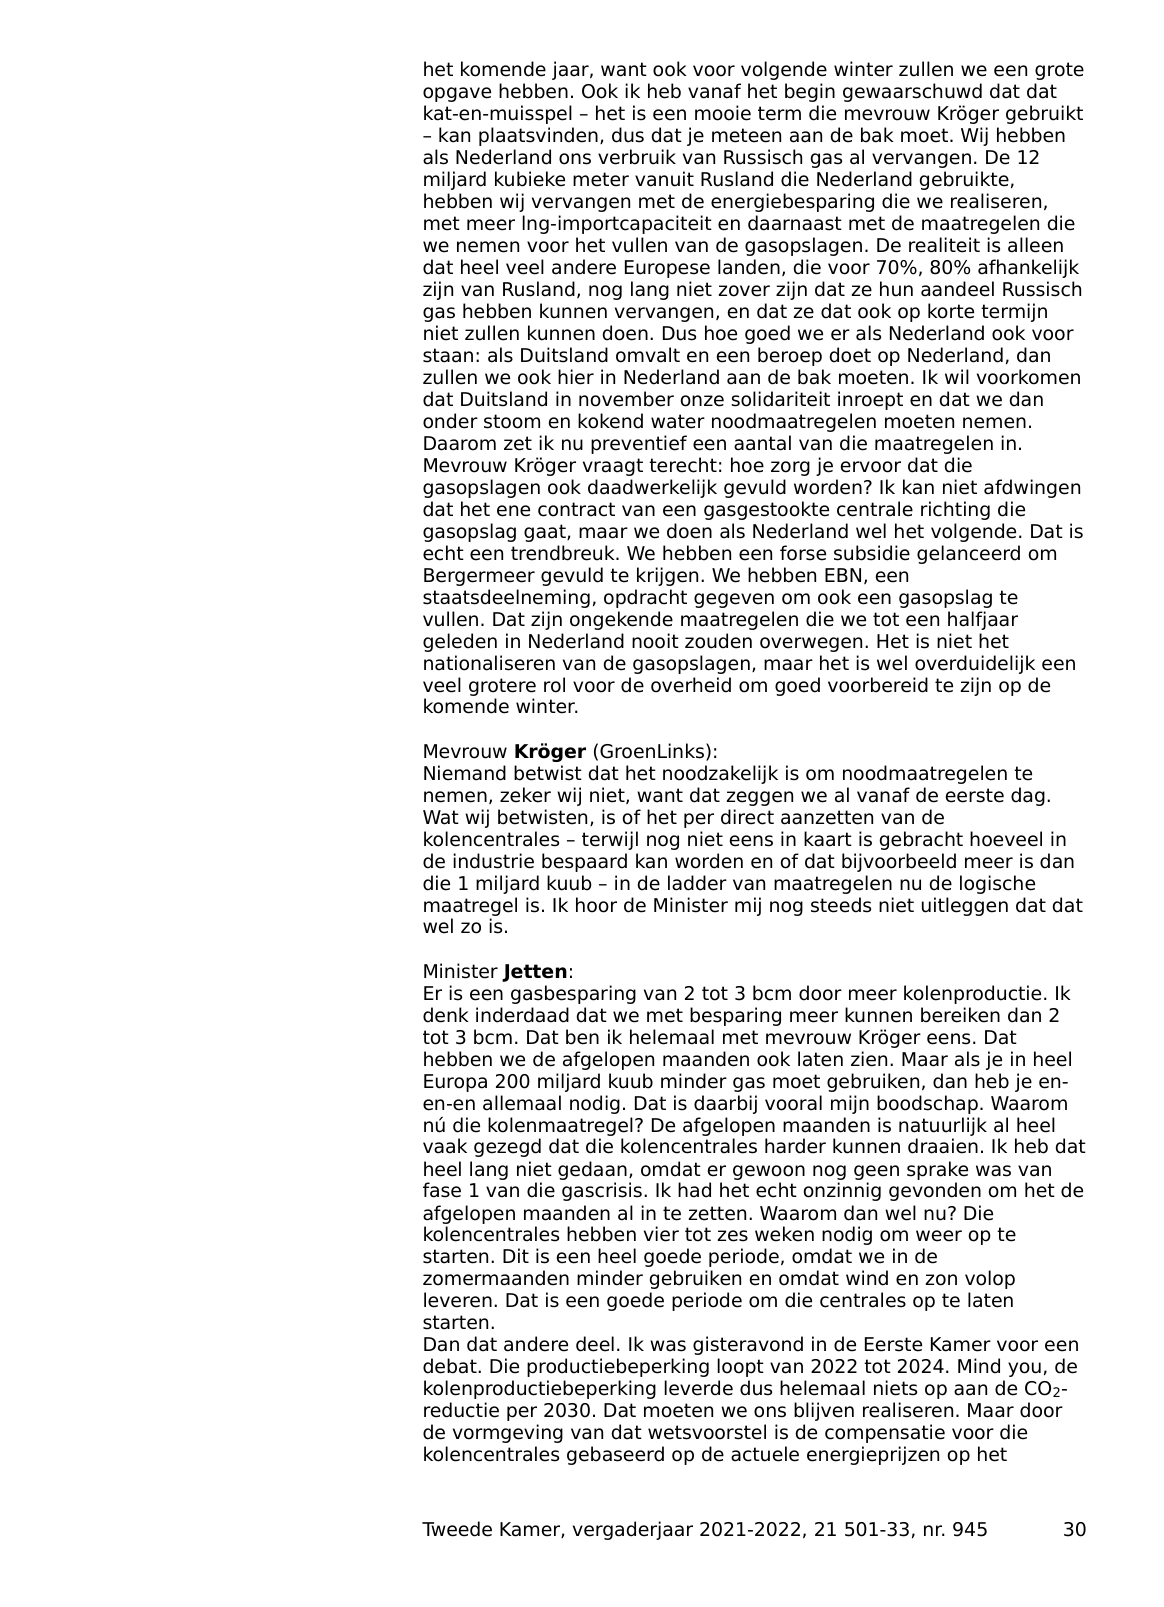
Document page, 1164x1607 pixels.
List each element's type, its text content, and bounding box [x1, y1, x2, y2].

text Niemand betwist dat het noodzakelijk is om noodmaatregelen te nemen, zeker wij niet, want dat zeggen we al vanaf de eerste dag. Wat wij betwisten, is of het per direct aanzetten van de kolencentrales – terwijl nog niet eens in kaart is gebracht hoeveel in de industrie bespaard kan worden en of dat bijvoorbeeld meer is dan die 1 miljard kuub – in de ladder van maatregelen nu de logische maatregel is. Ik hoor de Minister mij nog steeds niet uitleggen dat dat wel zo is. [422, 763, 1087, 938]
text het komende jaar, want ook voor volgende winter zullen we een grote opgave hebben. Ook ik heb vanaf het begin gewaarschuwd dat dat kat-en-muisspel – het is een mooie term die mevrouw Kröger gebruikt – kan plaatsvinden, dus dat je meteen aan de bak moet. Wij hebben als Nederland ons verbruik van Russisch gas al vervangen. De 12 miljard kubieke meter vanuit Rusland die Nederland gebruikte, hebben wij vervangen met de energiebesparing die we realiseren, met meer lng-importcapaciteit en daarnaast met de maatregelen die we nemen voor het vullen van de gasopslagen. De realiteit is alleen dat heel veel andere Europese landen, die voor 70%, 80% afhankelijk zijn van Rusland, nog lang niet zover zijn dat ze hun aandeel Russisch gas hebben kunnen vervangen, en dat ze dat ook op korte termijn niet zullen kunnen doen. Dus hoe goed we er als Nederland ook voor staan: als Duitsland omvalt en een beroep doet op Nederland, dan zullen we ook hier in Nederland aan de bak moeten. Ik wil voorkomen dat Duitsland in november onze solidariteit inroept en dat we dan onder stoom en kokend water noodmaatregelen moeten nemen. Daarom zet ik nu preventief een aantal van die maatregelen in. [422, 59, 1087, 455]
text Mevrouw Kröger vraagt terecht: hoe zorg je ervoor dat die gasopslagen ook daadwerkelijk gevuld worden? Ik kan niet afdwingen dat het ene contract van een gasgestookte centrale richting die gasopslag gaat, maar we doen als Nederland wel het volgende. Dat is echt een trendbreuk. We hebben een forse subsidie gelanceerd om Bergermeer gevuld te krijgen. We hebben EBN, een staatsdeelneming, opdracht gegeven om ook een gasopslag te vullen. Dat zijn ongekende maatregelen die we tot een halfjaar geleden in Nederland nooit zouden overwegen. Het is niet het nationaliseren van de gasopslagen, maar het is wel overduidelijk een veel grotere rol voor de overheid om goed voorbereid te zijn op de komende winter. [422, 455, 1087, 718]
text Er is een gasbesparing van 2 tot 3 bcm door meer kolenproductie. Ik denk inderdaad dat we met besparing meer kunnen bereiken dan 2 tot 3 bcm. Dat ben ik helemaal met mevrouw Kröger eens. Dat hebben we de afgelopen maanden ook laten zien. Maar als je in heel Europa 200 miljard kuub minder gas moet gebruiken, dan heb je en-en-en allemaal nodig. Dat is daarbij vooral mijn boodschap. Waarom nú die kolenmaatregel? De afgelopen maanden is natuurlijk al heel vaak gezegd dat die kolencentrales harder kunnen draaien. Ik heb dat heel lang niet gedaan, omdat er gewoon nog geen sprake was van fase 1 van die gascrisis. Ik had het echt onzinnig gevonden om het de afgelopen maanden al in te zetten. Waarom dan wel nu? Die kolencentrales hebben vier tot zes weken nodig om weer op te starten. Dit is een heel goede periode, omdat we in de zomermaanden minder gebruiken en omdat wind en zon volop leveren. Dat is een goede periode om die centrales op te laten starten. [422, 983, 1087, 1334]
text Minister Jetten: [422, 961, 1087, 983]
text Dan dat andere deel. Ik was gisteravond in de Eerste Kamer voor een debat. Die productiebeperking loopt van 2022 tot 2024. Mind you, de kolenproductiebeperking leverde dus helemaal niets op aan de CO2-reductie per 2030. Dat moeten we ons blijven realiseren. Maar door de vormgeving van dat wetsvoorstel is de compensatie voor die kolencentrales gebaseerd op de actuele energieprijzen op het [422, 1334, 1087, 1466]
text Mevrouw Kröger (GroenLinks): [422, 741, 1087, 763]
